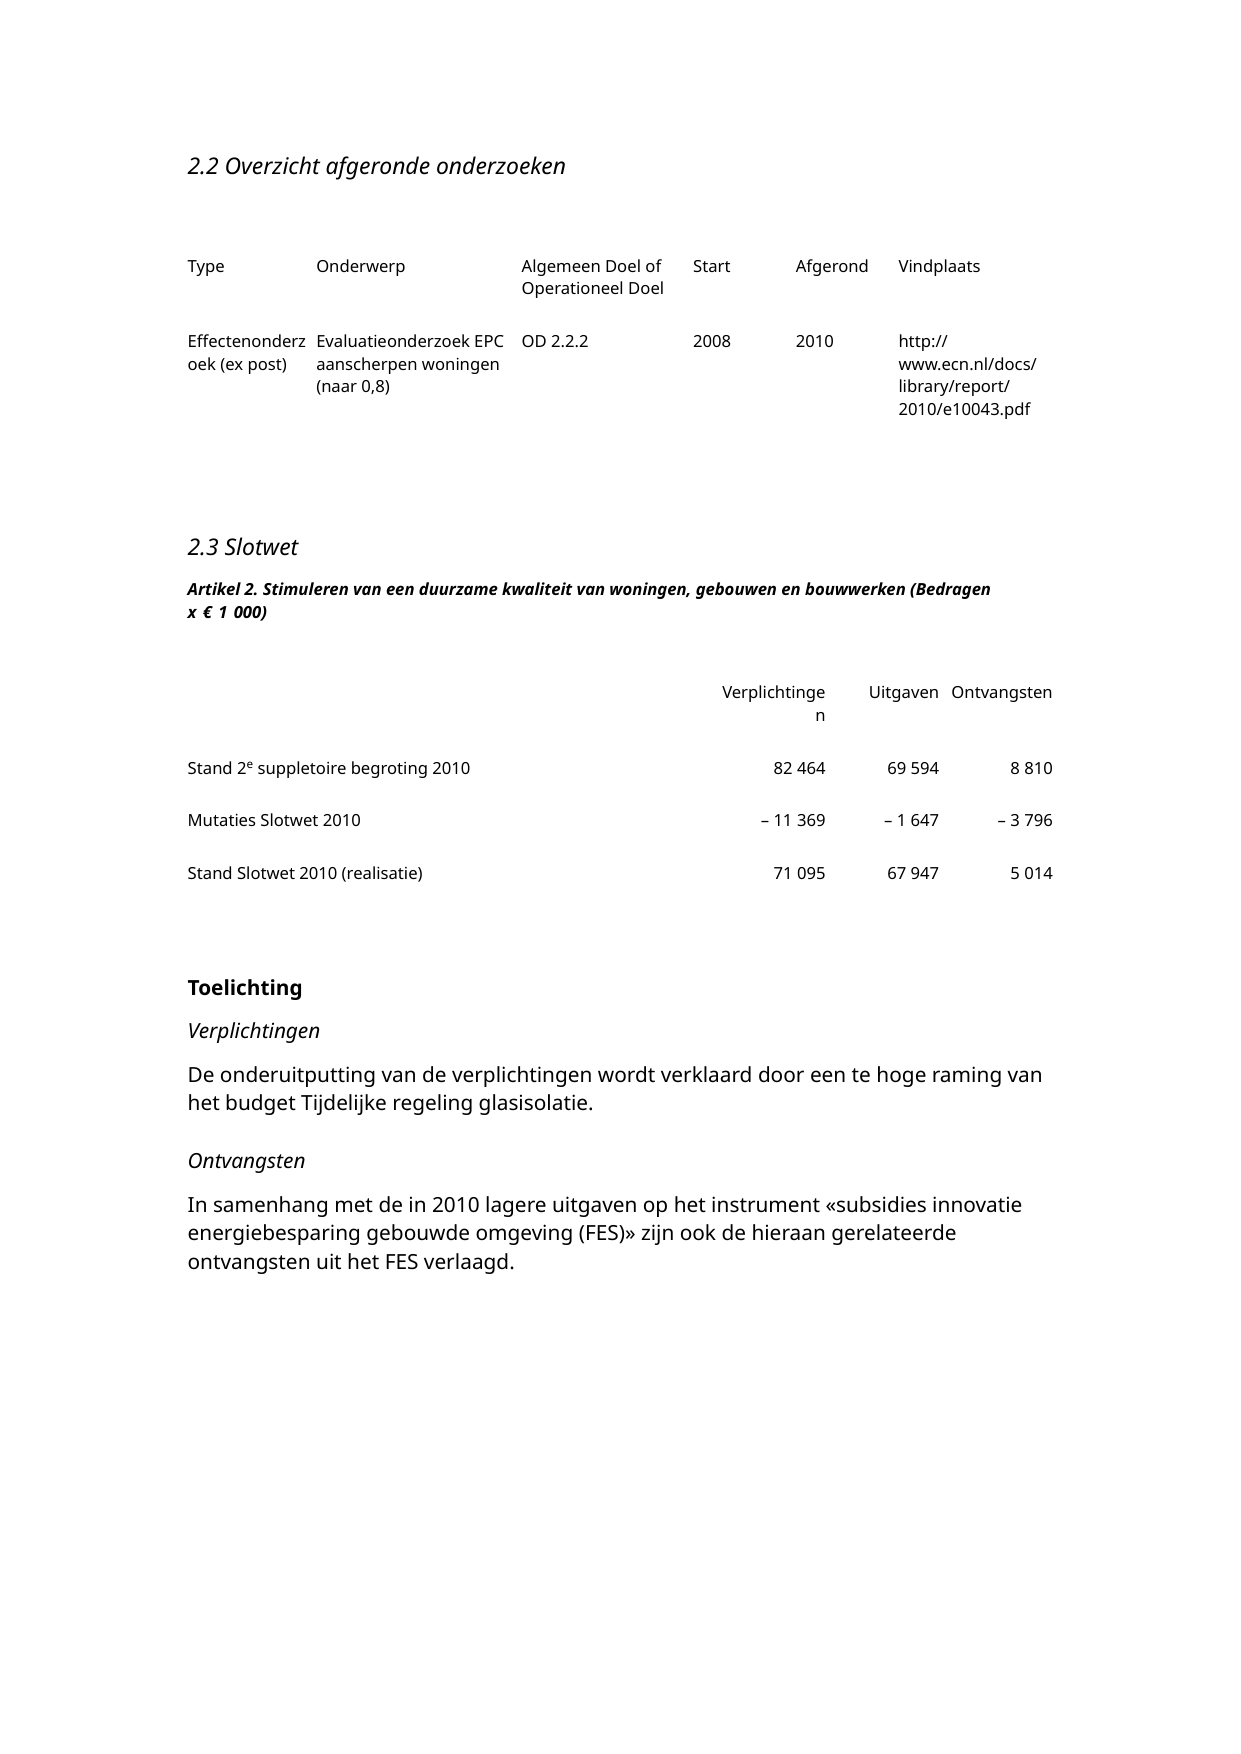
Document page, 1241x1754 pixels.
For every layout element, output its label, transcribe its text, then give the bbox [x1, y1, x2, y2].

table_cell – 3 796 [939, 809, 1053, 862]
table_header Afgerond [796, 254, 898, 329]
text Toelichting [187, 973, 1053, 1001]
subtitle 2.2 Overzicht afgeronde onderzoeken [187, 150, 1053, 181]
table_cell Stand Slotwet 2010 (realisatie) [188, 862, 712, 914]
text In samenhang met de in 2010 lagere uitgaven op het instrument «subsidies innovatie energiebesparing gebouwde omgeving (FES)» zijn ook de hieraan gerelateerde ontvangsten uit het FES verlaagd. [187, 1190, 1053, 1275]
table_header Start [693, 254, 796, 329]
table_cell http://www.ecn.nl/docs/library/report/2010/e10043.pdf [898, 330, 1053, 450]
table_cell – 11 369 [712, 809, 825, 862]
table_header Vindplaats [898, 254, 1053, 329]
table_cell Stand 2e suppletoire begroting 2010 [188, 756, 712, 809]
table_header Uitgaven [825, 681, 939, 756]
table_cell – 1 647 [825, 809, 939, 862]
table_cell 2010 [796, 330, 898, 450]
table_cell 69 594 [825, 756, 939, 809]
table_cell 67 947 [825, 862, 939, 914]
table_cell 2008 [693, 330, 796, 450]
table_cell 8 810 [939, 756, 1053, 809]
text De onderuitputting van de verplichtingen wordt verklaard door een te hoge raming van het budget Tijdelijke regeling glasisolatie. [187, 1060, 1053, 1117]
table_cell Evaluatieonderzoek EPC aanscherpen woningen (naar 0,8) [316, 330, 521, 450]
table_cell Effectenonderzoek (ex post) [188, 330, 316, 450]
text Artikel 2. Stimuleren van een duurzame kwaliteit van woningen, gebouwen en bouwwerken (Bedragen x € 1 000) [187, 578, 1053, 623]
table_header Ontvangsten [939, 681, 1053, 756]
table_cell 71 095 [712, 862, 825, 914]
table_header [188, 681, 712, 756]
text Ontvangsten [187, 1147, 1053, 1175]
table_header Type [188, 254, 316, 329]
table_cell Mutaties Slotwet 2010 [188, 809, 712, 862]
table_cell 5 014 [939, 862, 1053, 914]
text Verplichtingen [187, 1016, 1053, 1045]
table_header Algemeen Doel of Operationeel Doel [521, 254, 693, 329]
table_header Verplichtingen [712, 681, 825, 756]
table_cell OD 2.2.2 [521, 330, 693, 450]
table_cell 82 464 [712, 756, 825, 809]
table_header Onderwerp [316, 254, 521, 329]
subtitle 2.3 Slotwet [187, 531, 1053, 563]
